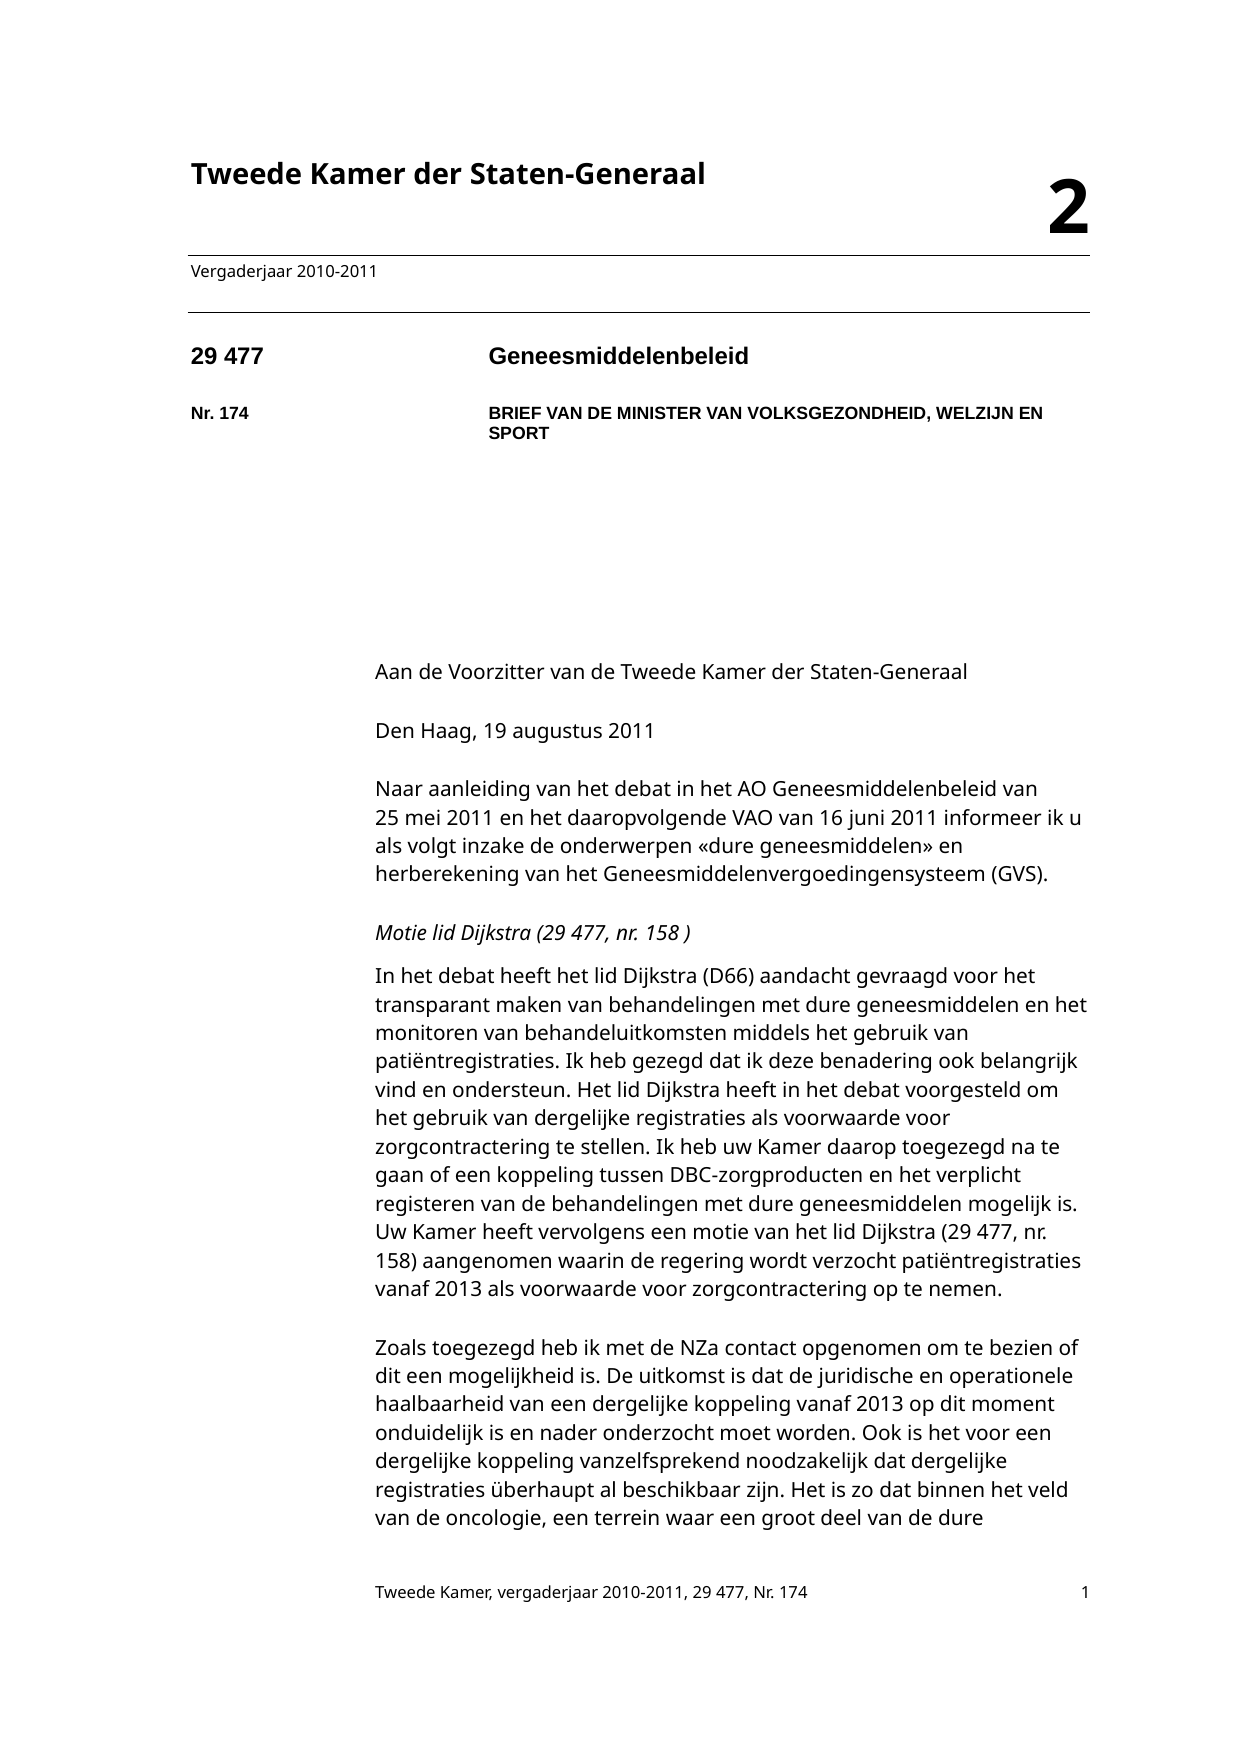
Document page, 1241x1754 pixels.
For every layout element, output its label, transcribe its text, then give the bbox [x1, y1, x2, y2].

table_cell 29 477 [188, 339, 485, 399]
table_header 2 [910, 150, 1090, 255]
text Zoals toegezegd heb ik met de NZa contact opgenomen om te bezien of dit een mogelijkheid is. De uitkomst is dat de juridische en operationele haalbaarheid van een dergelijke koppeling vanaf 2013 op dit moment onduidelijk is en nader onderzocht moet worden. Ook is het voor een dergelijke koppeling vanzelfsprekend noodzakelijk dat dergelijke registraties überhaupt al beschikbaar zijn. Het is zo dat binnen het veld van de oncologie, een terrein waar een groot deel van de dure [375, 1333, 1090, 1532]
table_header Tweede Kamer der Staten-Generaal [188, 150, 909, 255]
text Motie lid Dijkstra (29 477, nr. 158 ) [375, 918, 1090, 946]
table_cell Nr. 174 [188, 399, 485, 539]
table_cell BRIEF VAN DE MINISTER VAN VOLKSGEZONDHEID, WELZIJN EN SPORT [485, 399, 1090, 539]
text In het debat heeft het lid Dijkstra (D66) aandacht gevraagd voor het transparant maken van behandelingen met dure geneesmiddelen en het monitoren van behandeluitkomsten middels het gebruik van patiëntregistraties. Ik heb gezegd dat ik deze benadering ook belangrijk vind en ondersteun. Het lid Dijkstra heeft in het debat voorgesteld om het gebruik van dergelijke registraties als voorwaarde voor zorgcontractering te stellen. Ik heb uw Kamer daarop toegezegd na te gaan of een koppeling tussen DBC-zorgproducten en het verplicht registeren van de behandelingen met dure geneesmiddelen mogelijk is. Uw Kamer heeft vervolgens een motie van het lid Dijkstra (29 477, nr. 158) aangenomen waarin de regering wordt verzocht patiëntregistraties vanaf 2013 als voorwaarde voor zorgcontractering op te nemen. [375, 961, 1090, 1303]
table_cell Geneesmiddelenbeleid [485, 339, 1090, 399]
table_cell [485, 313, 1090, 339]
table_cell [485, 256, 1090, 312]
text Aan de Voorzitter van de Tweede Kamer der Staten-Generaal [375, 657, 1090, 686]
table_cell Vergaderjaar 2010-2011 [188, 256, 485, 312]
table_cell [188, 313, 485, 339]
text Den Haag, 19 augustus 2011 [375, 716, 1090, 744]
text Naar aanleiding van het debat in het AO Geneesmiddelenbeleid van 25 mei 2011 en het daaropvolgende VAO van 16 juni 2011 informeer ik u als volgt inzake de onderwerpen «dure geneesmiddelen» en herberekening van het Geneesmiddelenvergoedingensysteem (GVS). [375, 774, 1090, 888]
